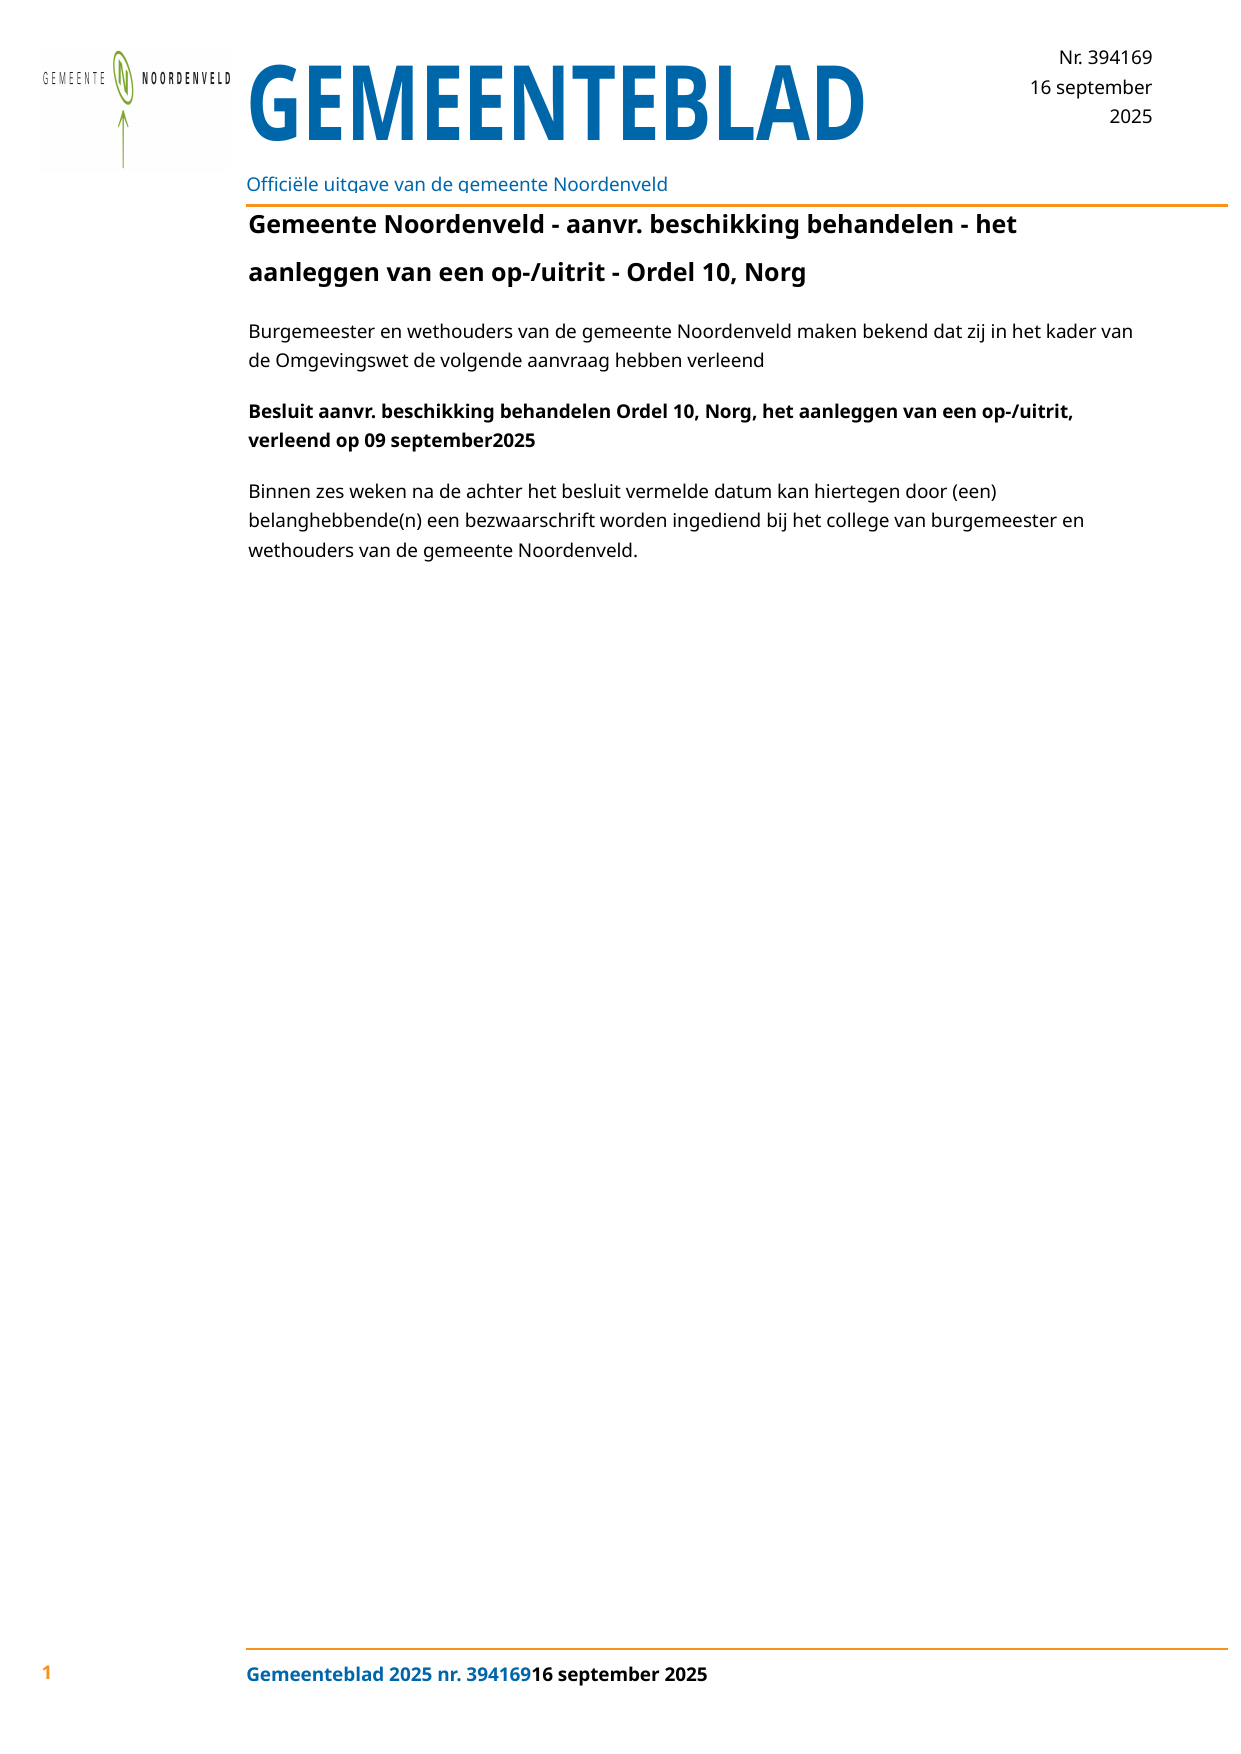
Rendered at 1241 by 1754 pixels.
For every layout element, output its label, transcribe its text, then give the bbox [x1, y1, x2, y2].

text Gemeente Noordenveld - aanvr. beschikking behandelen - het aanleggen van een op-/uitrit - Ordel 10, Norg [248, 207, 1152, 288]
text Burgemeester en wethouders van de gemeente Noordenveld maken bekend dat zij in het kader van de Omgevingswet de volgende aanvraag hebben verleend [248, 318, 1152, 373]
text Binnen zes weken na de achter het besluit vermelde datum kan hiertegen door (een) belanghebbende(n) een bezwaarschrift worden ingediend bij het college van burgemeester en wethouders van de gemeente Noordenveld. [248, 478, 1152, 563]
text Besluit aanvr. beschikking behandelen Ordel 10, Norg, het aanleggen van een op-/uitrit, verleend op 09 september2025 [248, 398, 1152, 453]
picture [41, 47, 231, 172]
